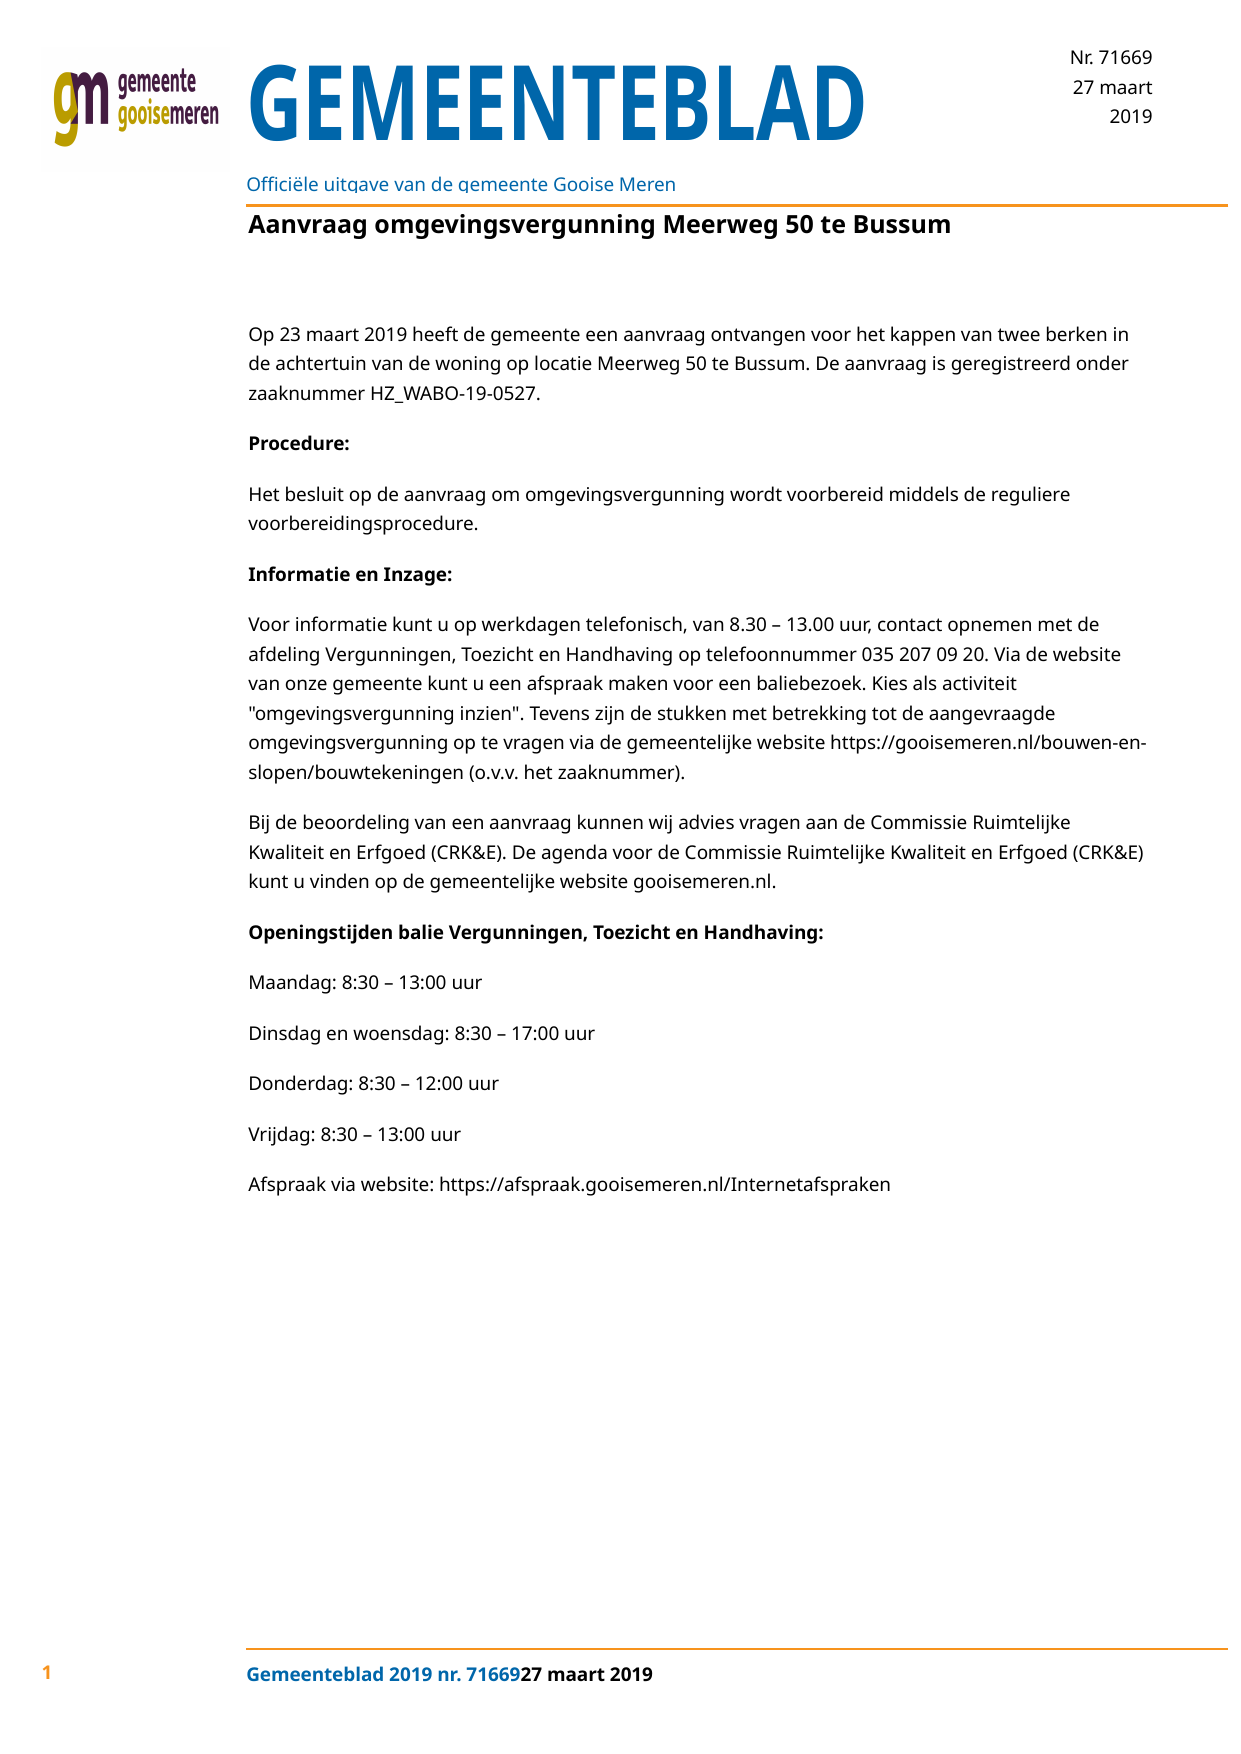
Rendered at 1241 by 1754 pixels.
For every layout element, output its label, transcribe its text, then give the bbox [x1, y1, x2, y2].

text Afspraak via website: https://afspraak.gooisemeren.nl/Internetafspraken [248, 1171, 1152, 1197]
text Donderdag: 8:30 – 12:00 uur [248, 1070, 1152, 1096]
text Vrijdag: 8:30 – 13:00 uur [248, 1121, 1152, 1146]
text Het besluit op de aanvraag om omgevingsvergunning wordt voorbereid middels de reguliere voorbereidingsprocedure. [248, 481, 1152, 536]
text Openingstijden balie Vergunningen, Toezicht en Handhaving: [248, 919, 1152, 945]
text Informatie en Inzage: [248, 561, 1152, 586]
text Dinsdag en woensdag: 8:30 – 17:00 uur [248, 1020, 1152, 1046]
text Bij de beoordeling van een aanvraag kunnen wij advies vragen aan de Commissie Ruimtelijke Kwaliteit en Erfgoed (CRK&E). De agenda voor de Commissie Ruimtelijke Kwaliteit en Erfgoed (CRK&E) kunt u vinden op de gemeentelijke website gooisemeren.nl. [248, 809, 1152, 894]
text Procedure: [248, 430, 1152, 456]
picture [41, 47, 231, 172]
text Voor informatie kunt u op werkdagen telefonisch, van 8.30 – 13.00 uur, contact opnemen met de afdeling Vergunningen, Toezicht en Handhaving op telefoonnummer 035 207 09 20. Via de website van onze gemeente kunt u een afspraak maken voor een baliebezoek. Kies als activiteit "omgevingsvergunning inzien". Tevens zijn de stukken met betrekking tot de aangevraagde omgevingsvergunning op te vragen via de gemeentelijke website https://gooisemeren.nl/bouwen-en-slopen/bouwtekeningen (o.v.v. het zaaknummer). [248, 611, 1152, 785]
text Maandag: 8:30 – 13:00 uur [248, 969, 1152, 995]
text Aanvraag omgevingsvergunning Meerweg 50 te Bussum [248, 207, 1152, 241]
text Op 23 maart 2019 heeft de gemeente een aanvraag ontvangen voor het kappen van twee berken in de achtertuin van de woning op locatie Meerweg 50 te Bussum. De aanvraag is geregistreerd onder zaaknummer HZ_WABO-19-0527. [248, 321, 1152, 406]
